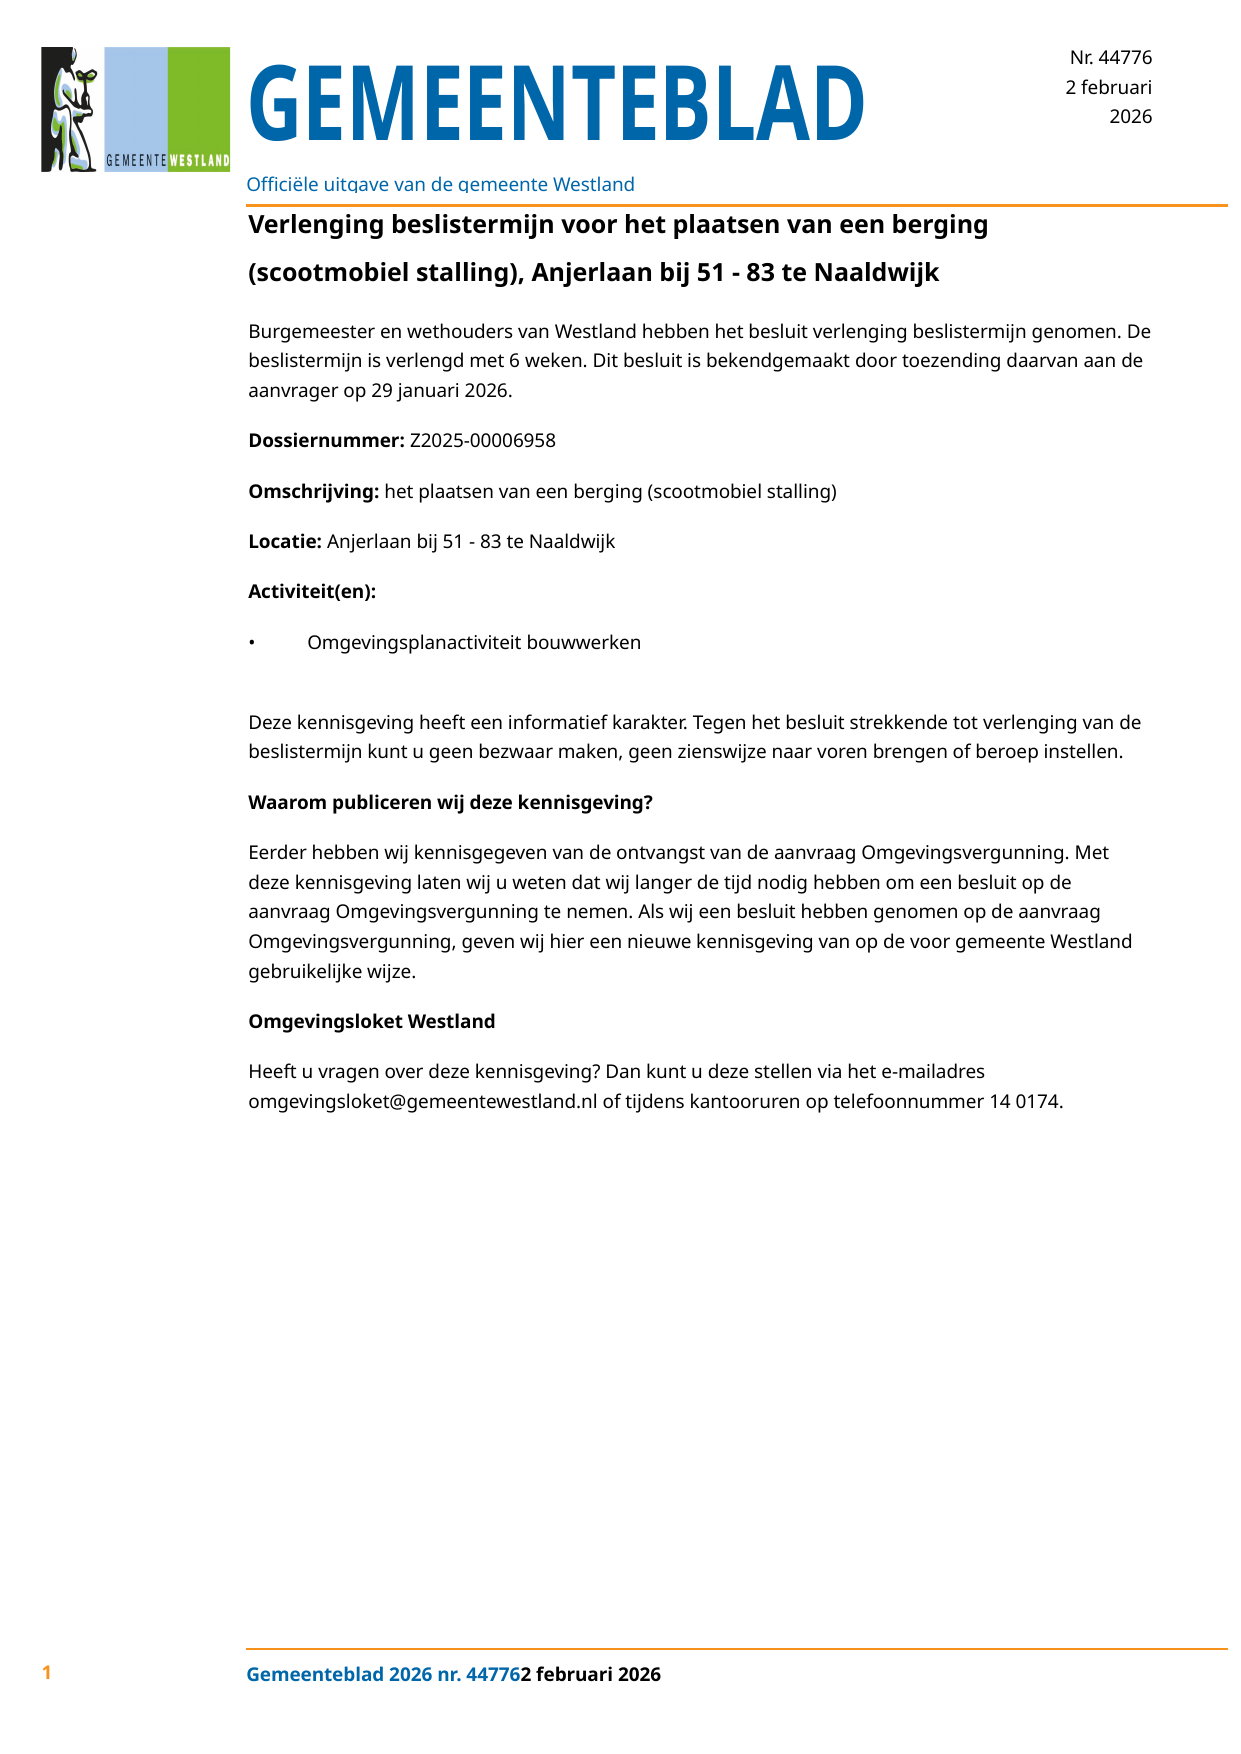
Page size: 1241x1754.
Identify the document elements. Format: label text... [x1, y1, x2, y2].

text Deze kennisgeving heeft een informatief karakter. Tegen het besluit strekkende tot verlenging van de beslistermijn kunt u geen bezwaar maken, geen zienswijze naar voren brengen of beroep instellen. [248, 709, 1152, 764]
list Omgevingsplanactiviteit bouwwerken [248, 629, 1152, 655]
text Activiteit(en): [248, 579, 1152, 604]
text Verlenging beslistermijn voor het plaatsen van een berging (scootmobiel stalling), Anjerlaan bij 51 - 83 te Naaldwijk [248, 207, 1152, 288]
text Omgevingsloket Westland [248, 1008, 1152, 1034]
picture [41, 47, 231, 172]
text Burgemeester en wethouders van Westland hebben het besluit verlenging beslistermijn genomen. De beslistermijn is verlengd met 6 weken. Dit besluit is bekendgemaakt door toezending daarvan aan de aanvrager op 29 januari 2026. [248, 318, 1152, 403]
text Omschrijving: het plaatsen van een berging (scootmobiel stalling) [248, 478, 1152, 504]
text Dossiernummer: Z2025-00006958 [248, 427, 1152, 453]
text Locatie: Anjerlaan bij 51 - 83 te Naaldwijk [248, 528, 1152, 554]
text Heeft u vragen over deze kennisgeving? Dan kunt u deze stellen via het e-mailadres omgevingsloket@gemeentewestland.nl of tijdens kantooruren op telefoonnummer 14 0174. [248, 1059, 1152, 1114]
text Waarom publiceren wij deze kennisgeving? [248, 789, 1152, 815]
text Eerder hebben wij kennisgegeven van de ontvangst van de aanvraag Omgevingsvergunning. Met deze kennisgeving laten wij u weten dat wij langer de tijd nodig hebben om een besluit op de aanvraag Omgevingsvergunning te nemen. Als wij een besluit hebben genomen op de aanvraag Omgevingsvergunning, geven wij hier een nieuwe kennisgeving van op de voor gemeente Westland gebruikelijke wijze. [248, 839, 1152, 984]
